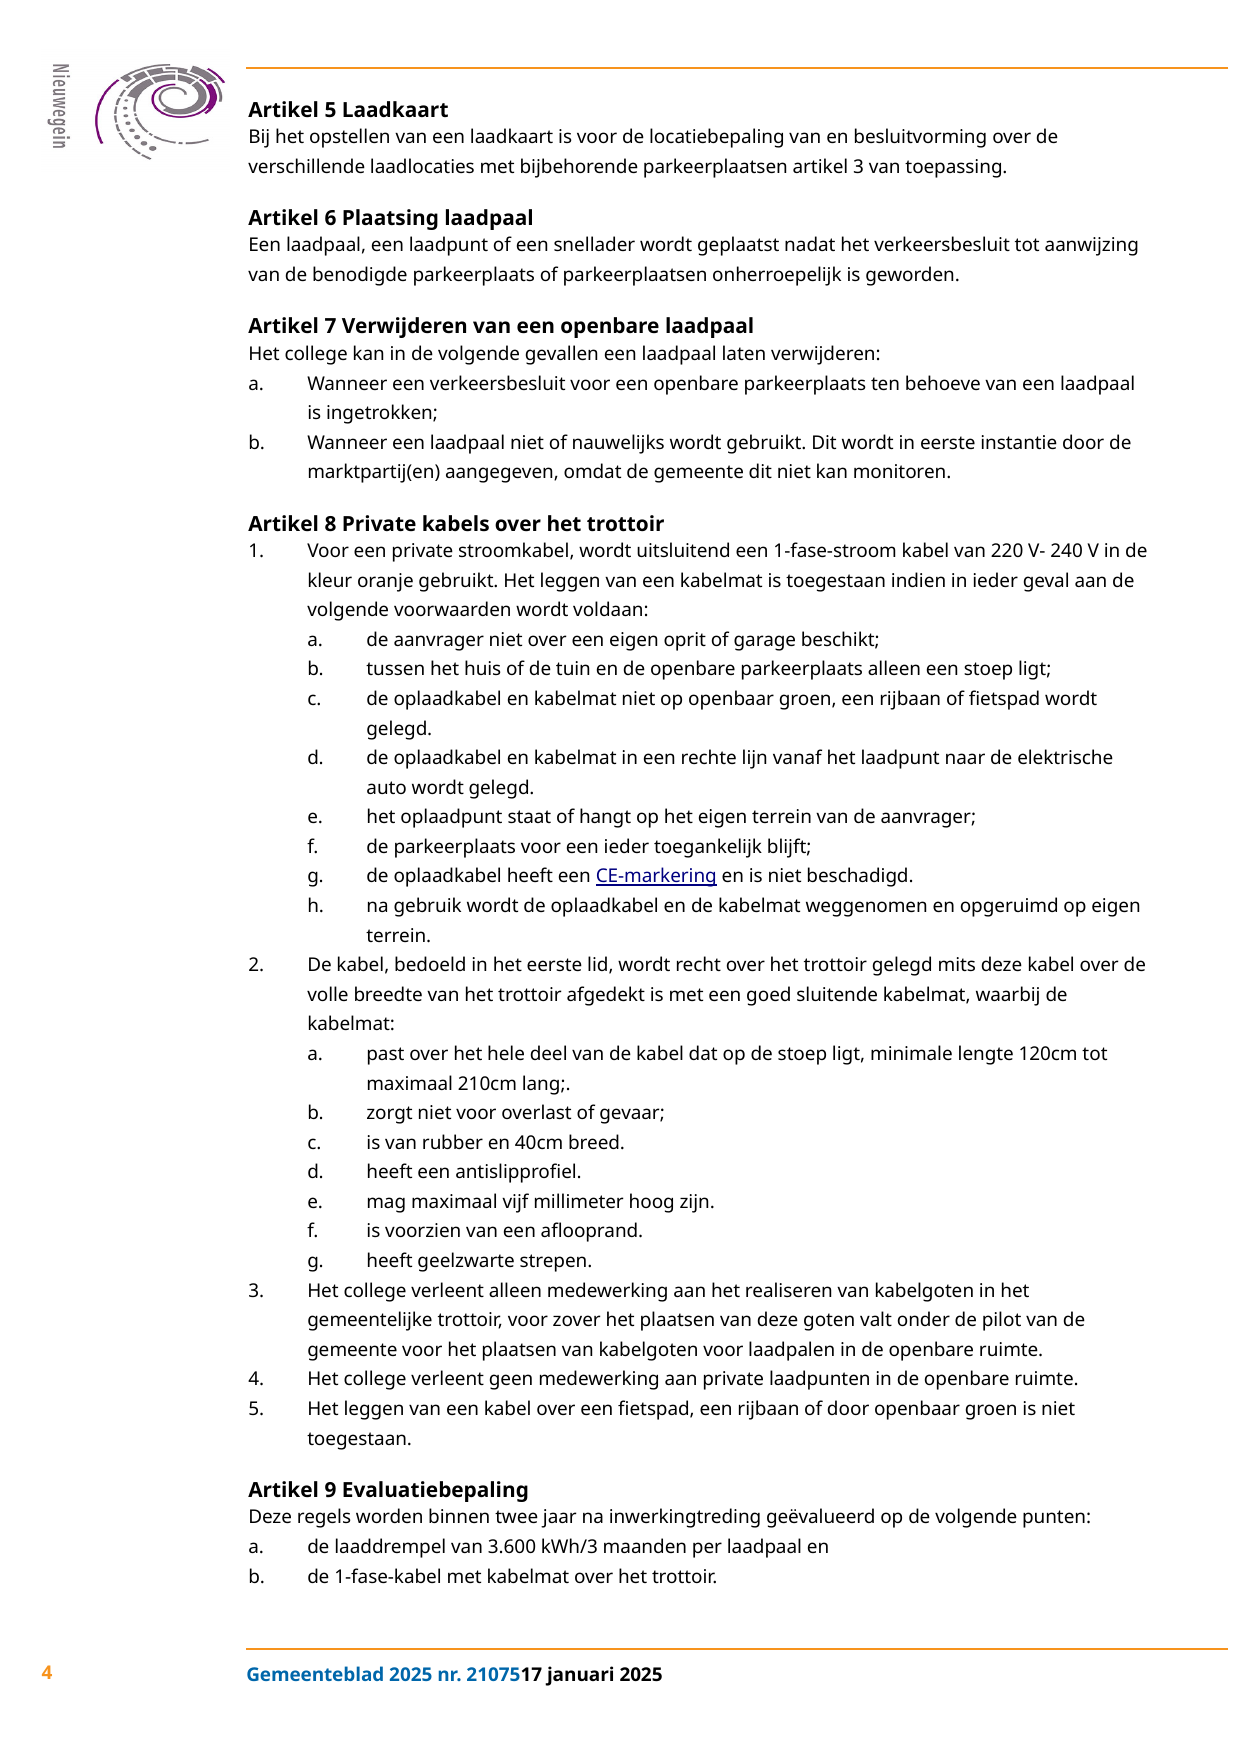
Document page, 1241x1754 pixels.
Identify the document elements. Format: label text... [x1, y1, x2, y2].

list De kabel, bedoeld in het eerste lid, wordt recht over het trottoir gelegd mits deze kabel over de volle breedte van het trottoir afgedekt is met een goed sluitende kabelmat, waarbij de kabelmat: [248, 951, 1152, 1036]
text Deze regels worden binnen twee jaar na inwerkingtreding geëvalueerd op de volgende punten: [248, 1504, 1152, 1529]
list Het college verleent alleen medewerking aan het realiseren van kabelgoten in het gemeentelijke trottoir, voor zover het plaatsen van deze goten valt onder de pilot van de gemeente voor het plaatsen van kabelgoten voor laadpalen in de openbare ruimte. [248, 1277, 1152, 1362]
list de oplaadkabel heeft een CE-markering en is niet beschadigd. [307, 863, 1152, 888]
list is van rubber en 40cm breed. [307, 1129, 1152, 1155]
list mag maximaal vijf millimeter hoog zijn. [307, 1188, 1152, 1214]
list heeft een antislipprofiel. [307, 1158, 1152, 1184]
text Artikel 6 Plaatsing laadpaal [248, 203, 1152, 232]
picture [41, 47, 231, 172]
list de laaddrempel van 3.600 kWh/3 maanden per laadpaal en [248, 1533, 1152, 1559]
list de aanvrager niet over een eigen oprit of garage beschikt; [307, 626, 1152, 652]
list is voorzien van een aflooprand. [307, 1218, 1152, 1243]
text Artikel 7 Verwijderen van een openbare laadpaal [248, 312, 1152, 340]
list past over het hele deel van de kabel dat op de stoep ligt, minimale lengte 120cm tot maximaal 210cm lang;. [307, 1040, 1152, 1096]
list tussen het huis of de tuin en de openbare parkeerplaats alleen een stoep ligt; [307, 656, 1152, 681]
list Voor een private stroomkabel, wordt uitsluitend een 1-fase-stroom kabel van 220 V- 240 V in de kleur oranje gebruikt. Het leggen van een kabelmat is toegestaan indien in ieder geval aan de volgende voorwaarden wordt voldaan: [248, 537, 1152, 622]
text Een laadpaal, een laadpunt of een snellader wordt geplaatst nadat het verkeersbesluit tot aanwijzing van de benodigde parkeerplaats of parkeerplaatsen onherroepelijk is geworden. [248, 232, 1152, 287]
list Wanneer een laadpaal niet of nauwelijks wordt gebruikt. Dit wordt in eerste instantie door de marktpartij(en) aangegeven, omdat de gemeente dit niet kan monitoren. [248, 429, 1152, 484]
text Bij het opstellen van een laadkaart is voor de locatiebepaling van en besluitvorming over de verschillende laadlocaties met bijbehorende parkeerplaatsen artikel 3 van toepassing. [248, 123, 1152, 178]
list de oplaadkabel en kabelmat niet op openbaar groen, een rijbaan of fietspad wordt gelegd. [307, 685, 1152, 741]
list de 1-fase-kabel met kabelmat over het trottoir. [248, 1563, 1152, 1588]
list heeft geelzwarte strepen. [307, 1247, 1152, 1273]
list zorgt niet voor overlast of gevaar; [307, 1099, 1152, 1125]
list na gebruik wordt de oplaadkabel en de kabelmat weggenomen en opgeruimd op eigen terrein. [307, 892, 1152, 948]
list Het college verleent geen medewerking aan private laadpunten in de openbare ruimte. [248, 1366, 1152, 1391]
text Artikel 9 Evaluatiebepaling [248, 1475, 1152, 1504]
list het oplaadpunt staat of hangt op het eigen terrein van de aanvrager; [307, 803, 1152, 829]
list Het leggen van een kabel over een fietspad, een rijbaan of door openbaar groen is niet toegestaan. [248, 1395, 1152, 1451]
text Artikel 5 Laadkaart [248, 95, 1152, 123]
list de parkeerplaats voor een ieder toegankelijk blijft; [307, 833, 1152, 859]
list Wanneer een verkeersbesluit voor een openbare parkeerplaats ten behoeve van een laadpaal is ingetrokken; [248, 370, 1152, 425]
text Het college kan in de volgende gevallen een laadpaal laten verwijderen: [248, 340, 1152, 366]
list de oplaadkabel en kabelmat in een rechte lijn vanaf het laadpunt naar de elektrische auto wordt gelegd. [307, 744, 1152, 800]
text Artikel 8 Private kabels over het trottoir [248, 509, 1152, 537]
